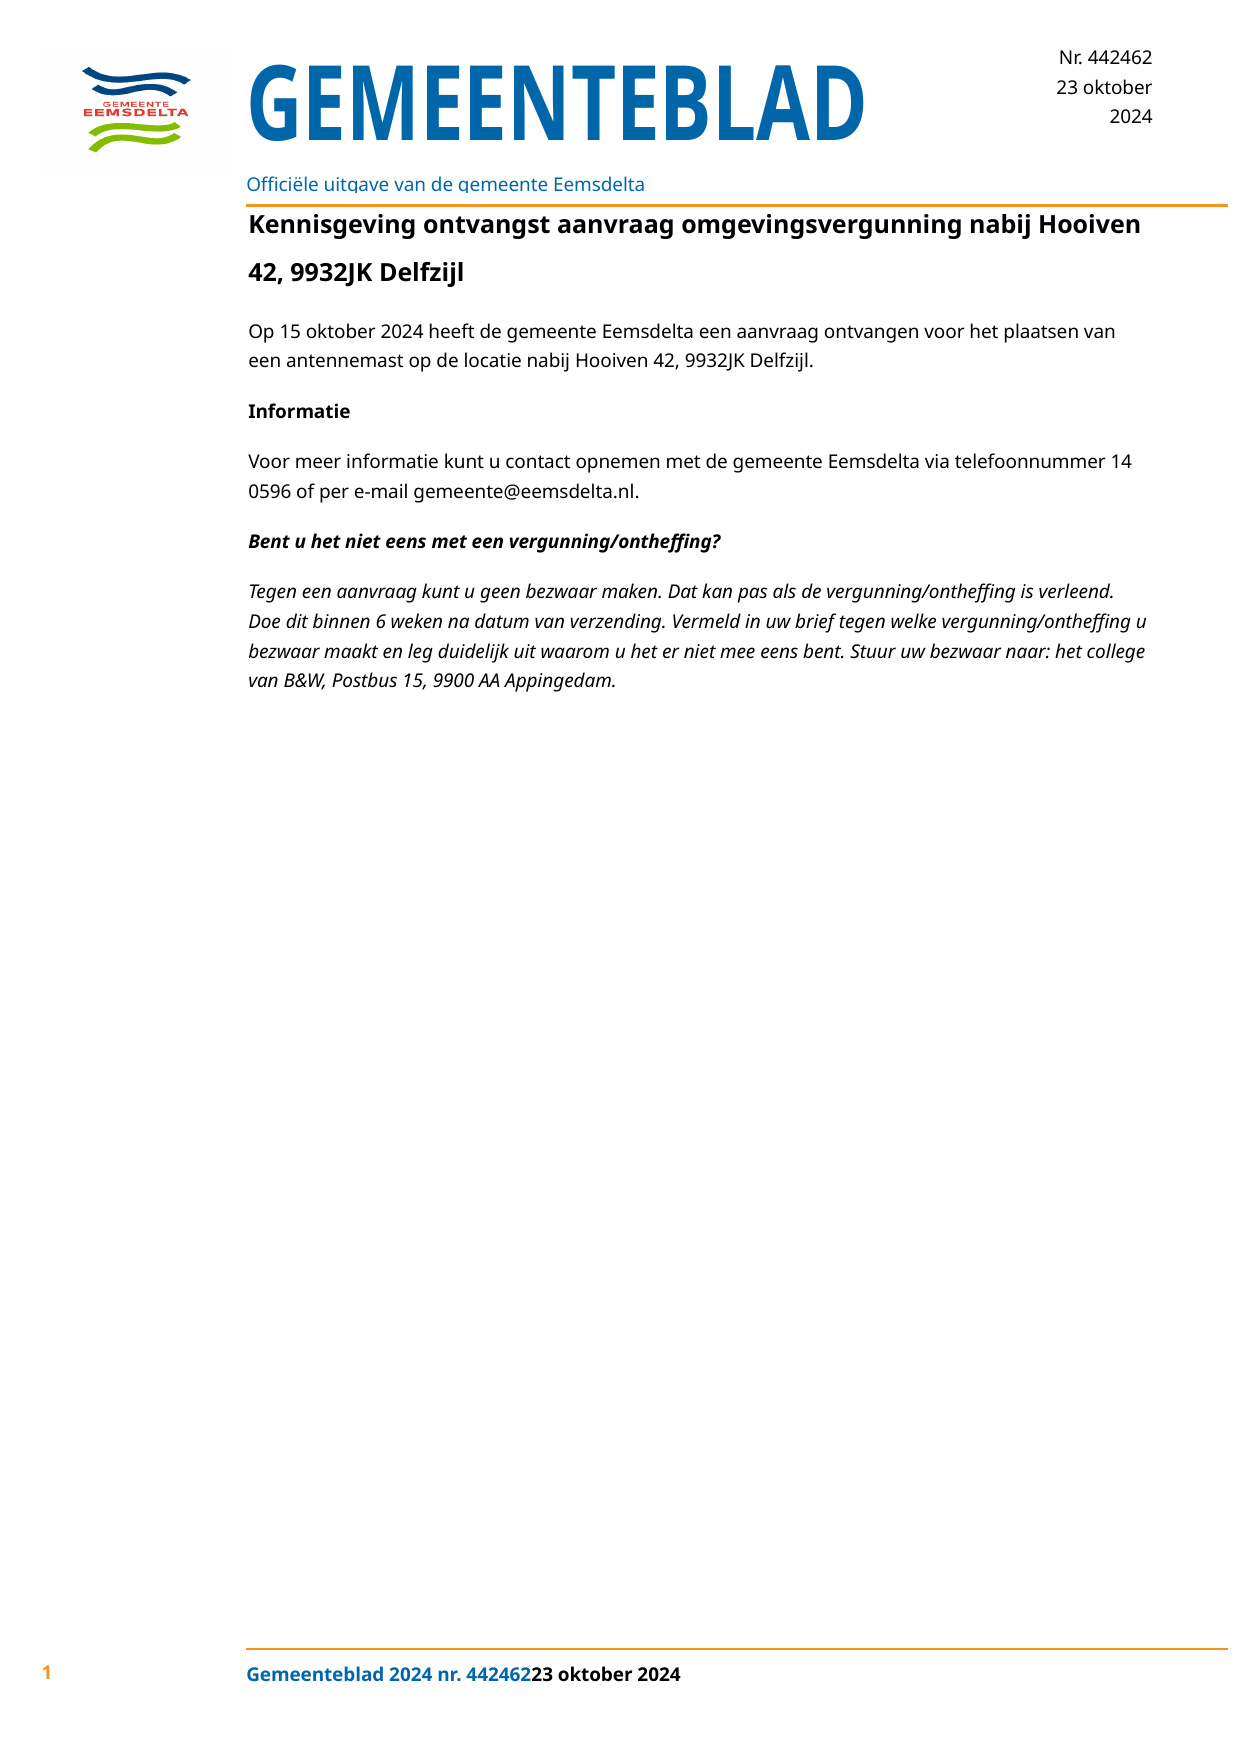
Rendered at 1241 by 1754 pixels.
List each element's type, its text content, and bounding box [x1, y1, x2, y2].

text Op 15 oktober 2024 heeft de gemeente Eemsdelta een aanvraag ontvangen voor het plaatsen van een antennemast op de locatie nabij Hooiven 42, 9932JK Delfzijl. [248, 318, 1152, 373]
text Informatie [248, 398, 1152, 424]
picture [41, 47, 231, 172]
text Tegen een aanvraag kunt u geen bezwaar maken. Dat kan pas als de vergunning/ontheffing is verleend. Doe dit binnen 6 weken na datum van verzending. Vermeld in uw brief tegen welke vergunning/ontheffing u bezwaar maakt en leg duidelijk uit waarom u het er niet mee eens bent. Stuur uw bezwaar naar: het college van B&W, Postbus 15, 9900 AA Appingedam. [248, 579, 1152, 693]
text Voor meer informatie kunt u contact opnemen met de gemeente Eemsdelta via telefoonnummer 14 0596 of per e-mail gemeente@eemsdelta.nl. [248, 448, 1152, 504]
text Bent u het niet eens met een vergunning/ontheffing? [248, 528, 1152, 554]
text Kennisgeving ontvangst aanvraag omgevingsvergunning nabij Hooiven 42, 9932JK Delfzijl [248, 207, 1152, 288]
